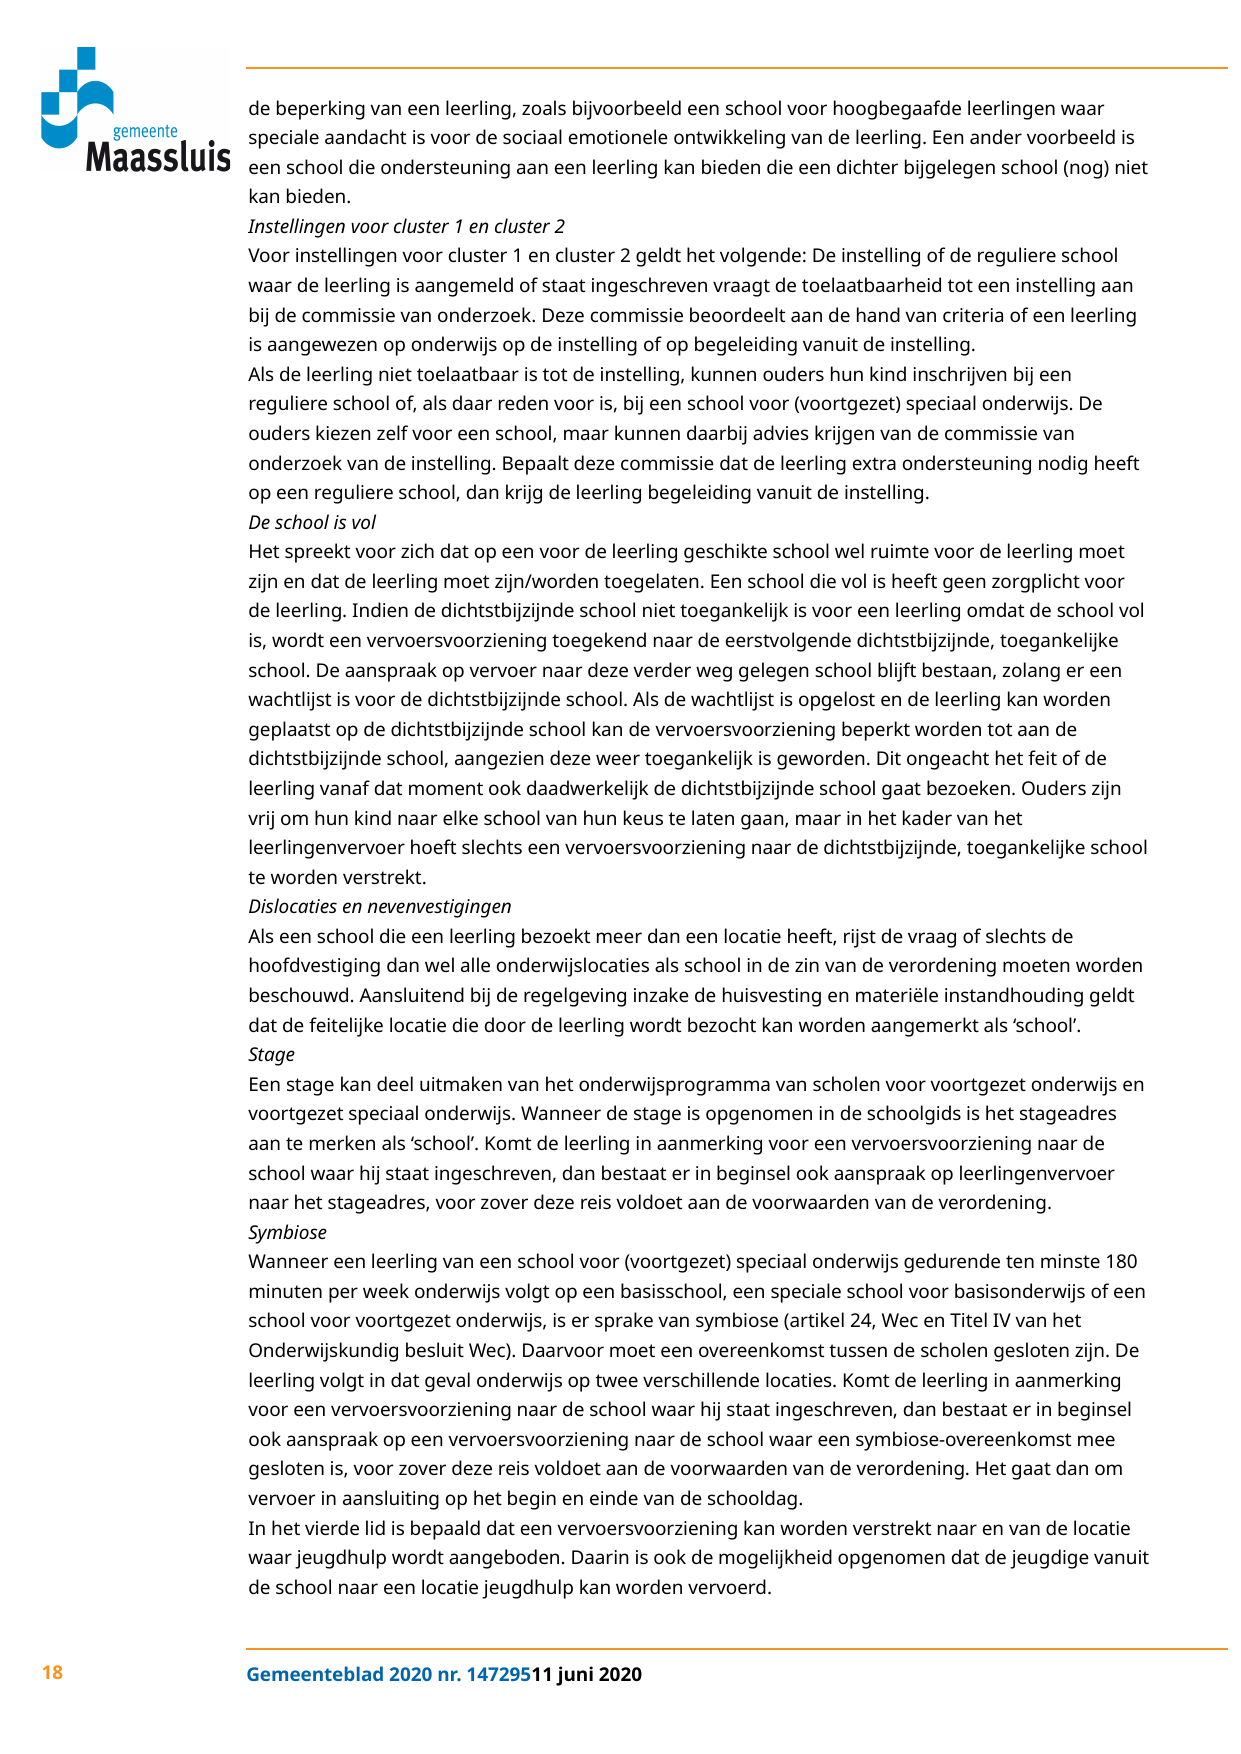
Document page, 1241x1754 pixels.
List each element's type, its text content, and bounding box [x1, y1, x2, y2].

text De school is vol [248, 509, 1152, 535]
picture [41, 47, 77, 92]
text In het vierde lid is bepaald dat een vervoersvoorziening kan worden verstrekt naar en van de locatie waar jeugdhulp wordt aangeboden. Daarin is ook de mogelijkheid opgenomen dat de jeugdige vanuit de school naar een locatie jeugdhulp kan worden vervoerd. [248, 1515, 1152, 1600]
text Wanneer een leerling van een school voor (voortgezet) speciaal onderwijs gedurende ten minste 180 minuten per week onderwijs volgt op een basisschool, een speciale school voor basisonderwijs of een school voor voortgezet onderwijs, is er sprake van symbiose (artikel 24, Wec en Titel IV van het Onderwijskundig besluit Wec). Daarvoor moet een overeenkomst tussen de scholen gesloten zijn. De leerling volgt in dat geval onderwijs op twee verschillende locaties. Komt de leerling in aanmerking voor een vervoersvoorziening naar de school waar hij staat ingeschreven, dan bestaat er in beginsel ook aanspraak op een vervoersvoorziening naar de school waar een symbiose-overeenkomst mee gesloten is, voor zover deze reis voldoet aan de voorwaarden van de verordening. Het gaat dan om vervoer in aansluiting op het begin en einde van de schooldag. [248, 1248, 1152, 1511]
text Als een school die een leerling bezoekt meer dan een locatie heeft, rijst de vraag of slechts de hoofdvestiging dan wel alle onderwijslocaties als school in de zin van de verordening moeten worden beschouwd. Aansluitend bij de regelgeving inzake de huisvesting en materiële instandhouding geldt dat de feitelijke locatie die door de leerling wordt bezocht kan worden aangemerkt als ‘school’. [248, 923, 1152, 1038]
picture [41, 47, 231, 172]
text Een stage kan deel uitmaken van het onderwijsprogramma van scholen voor voortgezet onderwijs en voortgezet speciaal onderwijs. Wanneer de stage is opgenomen in de schoolgids is het stageadres aan te merken als ‘school’. Komt de leerling in aanmerking voor een vervoersvoorziening naar de school waar hij staat ingeschreven, dan bestaat er in beginsel ook aanspraak op leerlingenvervoer naar het stageadres, voor zover deze reis voldoet aan de voorwaarden van de verordening. [248, 1071, 1152, 1215]
text Dislocaties en nevenvestigingen [248, 893, 1152, 919]
text Het spreekt voor zich dat op een voor de leerling geschikte school wel ruimte voor de leerling moet zijn en dat de leerling moet zijn/worden toegelaten. Een school die vol is heeft geen zorgplicht voor de leerling. Indien de dichtstbijzijnde school niet toegankelijk is voor een leerling omdat de school vol is, wordt een vervoersvoorziening toegekend naar de eerstvolgende dichtstbijzijnde, toegankelijke school. De aanspraak op vervoer naar deze verder weg gelegen school blijft bestaan, zolang er een wachtlijst is voor de dichtstbijzijnde school. Als de wachtlijst is opgelost en de leerling kan worden geplaatst op de dichtstbijzijnde school kan de vervoersvoorziening beperkt worden tot aan de dichtstbijzijnde school, aangezien deze weer toegankelijk is geworden. Dit ongeacht het feit of de leerling vanaf dat moment ook daadwerkelijk de dichtstbijzijnde school gaat bezoeken. Ouders zijn vrij om hun kind naar elke school van hun keus te laten gaan, maar in het kader van het leerlingenvervoer hoeft slechts een vervoersvoorziening naar de dichtstbijzijnde, toegankelijke school te worden verstrekt. [248, 538, 1152, 890]
text Als de leerling niet toelaatbaar is tot de instelling, kunnen ouders hun kind inschrijven bij een reguliere school of, als daar reden voor is, bij een school voor (voortgezet) speciaal onderwijs. De ouders kiezen zelf voor een school, maar kunnen daarbij advies krijgen van de commissie van onderzoek van de instelling. Bepaalt deze commissie dat de leerling extra ondersteuning nodig heeft op een reguliere school, dan krijg de leerling begeleiding vanuit de instelling. [248, 361, 1152, 505]
text Voor instellingen voor cluster 1 en cluster 2 geldt het volgende: De instelling of de reguliere school waar de leerling is aangemeld of staat ingeschreven vraagt de toelaatbaarheid tot een instelling aan bij de commissie van onderzoek. Deze commissie beoordeelt aan de hand van criteria of een leerling is aangewezen op onderwijs op de instelling of op begeleiding vanuit de instelling. [248, 243, 1152, 357]
text Stage [248, 1041, 1152, 1067]
text de beperking van een leerling, zoals bijvoorbeeld een school voor hoogbegaafde leerlingen waar speciale aandacht is voor de sociaal emotionele ontwikkeling van de leerling. Een ander voorbeeld is een school die ondersteuning aan een leerling kan bieden die een dichter bijgelegen school (nog) niet kan bieden. [248, 95, 1152, 209]
text Symbiose [248, 1219, 1152, 1245]
text Instellingen voor cluster 1 en cluster 2 [248, 213, 1152, 239]
